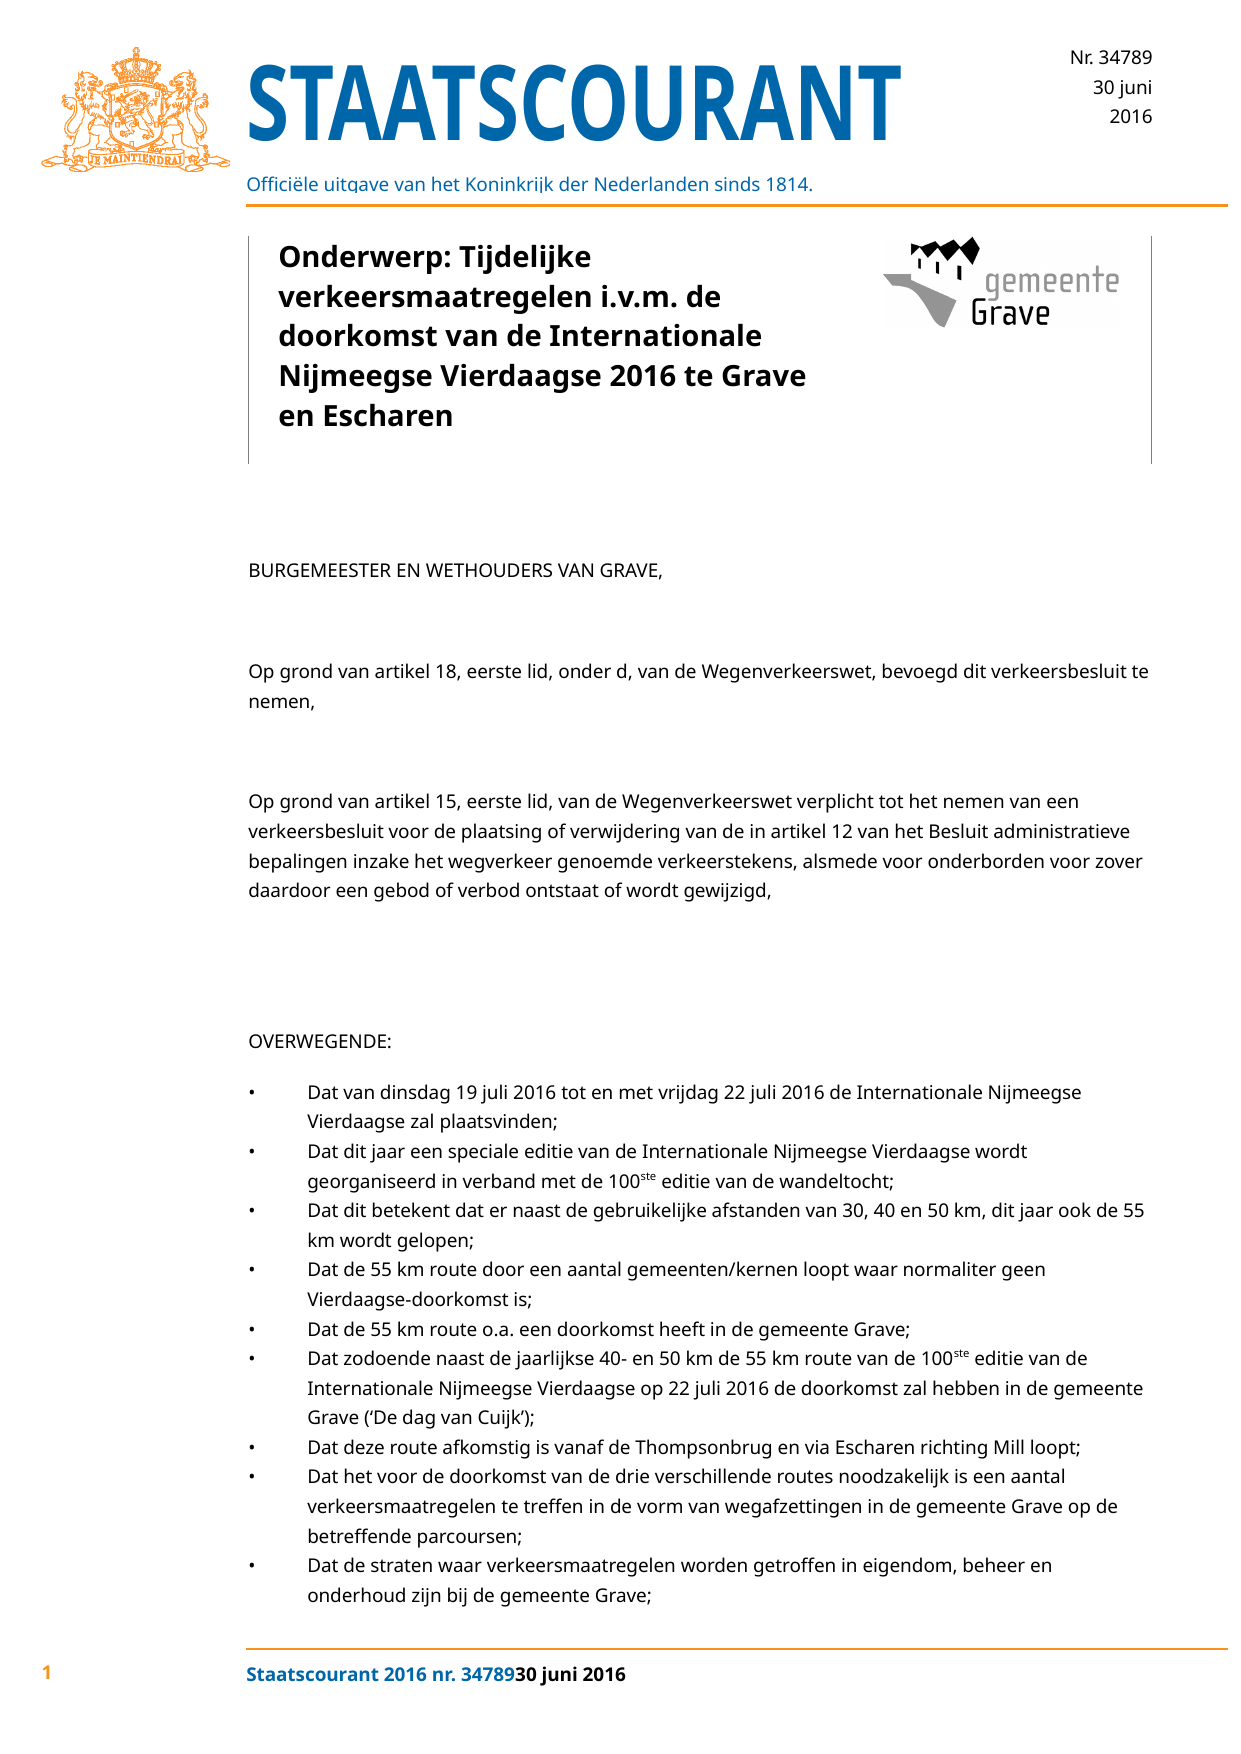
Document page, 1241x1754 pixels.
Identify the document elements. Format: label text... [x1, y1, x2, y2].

text Op grond van artikel 18, eerste lid, onder d, van de Wegenverkeerswet, bevoegd dit verkeersbesluit te nemen, [248, 658, 1152, 713]
list Dat de straten waar verkeersmaatregelen worden getroffen in eigendom, beheer en onderhoud zijn bij de gemeente Grave; [248, 1552, 1152, 1608]
list Dat het voor de doorkomst van de drie verschillende routes noodzakelijk is een aantal verkeersmaatregelen te treffen in de vorm van wegafzettingen in de gemeente Grave op de betreffende parcoursen; [248, 1464, 1152, 1548]
picture [41, 47, 231, 172]
list Dat dit jaar een speciale editie van de Internationale Nijmeegse Vierdaagse wordt georganiseerd in verband met de 100ste editie van de wandeltocht; [248, 1138, 1152, 1193]
text Op grond van artikel 15, eerste lid, van de Wegenverkeerswet verplicht tot het nemen van een verkeersbesluit voor de plaatsing of verwijdering van de in artikel 12 van het Besluit administratieve bepalingen inzake het wegverkeer genoemde verkeerstekens, alsmede voor onderborden voor zover daardoor een gebod of verbod ontstaat of wordt gewijzigd, [248, 789, 1152, 903]
list Dat deze route afkomstig is vanaf de Thompsonbrug en via Escharen richting Mill loopt; [248, 1434, 1152, 1460]
list Dat de 55 km route o.a. een doorkomst heeft in de gemeente Grave; [248, 1316, 1152, 1341]
table_header [850, 236, 1151, 464]
picture [882, 236, 1119, 328]
table_header Onderwerp: Tijdelijke verkeersmaatregelen i.v.m. de doorkomst van de Internationale Nijmeegse Vierdaagse 2016 te Grave en Escharen [249, 236, 850, 464]
list Dat dit betekent dat er naast de gebruikelijke afstanden van 30, 40 en 50 km, dit jaar ook de 55 km wordt gelopen; [248, 1197, 1152, 1253]
text BURGEMEESTER EN WETHOUDERS VAN GRAVE, [248, 557, 1152, 583]
list Dat de 55 km route door een aantal gemeenten/kernen loopt waar normaliter geen Vierdaagse-doorkomst is; [248, 1257, 1152, 1312]
list Dat van dinsdag 19 juli 2016 tot en met vrijdag 22 juli 2016 de Internationale Nijmeegse Vierdaagse zal plaatsvinden; [248, 1079, 1152, 1134]
list Dat zodoende naast de jaarlijkse 40- en 50 km de 55 km route van de 100ste editie van de Internationale Nijmeegse Vierdaagse op 22 juli 2016 de doorkomst zal hebben in de gemeente Grave (‘De dag van Cuijk’); [248, 1345, 1152, 1430]
text OVERWEGENDE: [248, 1029, 1152, 1054]
